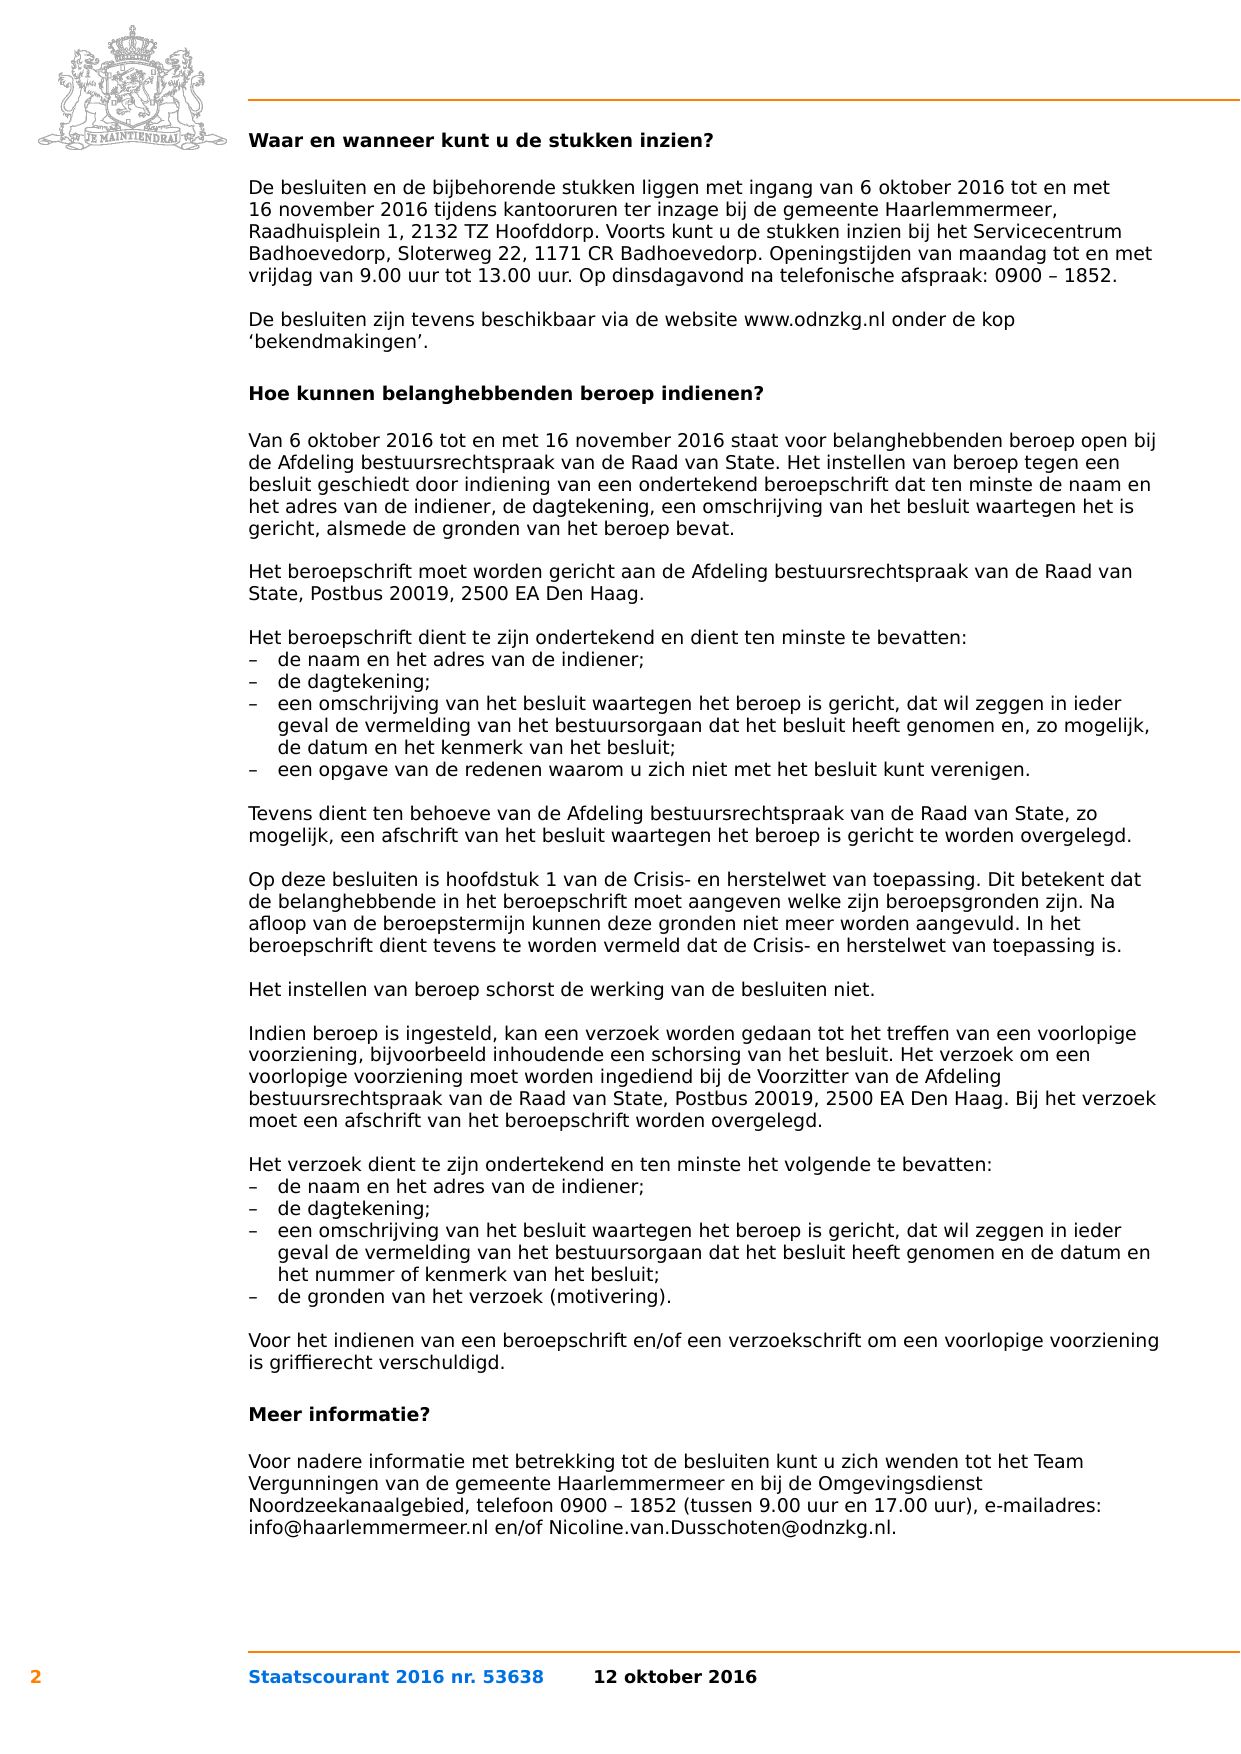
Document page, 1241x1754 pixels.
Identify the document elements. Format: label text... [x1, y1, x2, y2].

subtitle Meer informatie? [248, 1404, 1163, 1426]
picture [38, 25, 227, 150]
text Op deze besluiten is hoofdstuk 1 van de Crisis- en herstelwet van toepassing. Dit betekent dat de belanghebbende in het beroepschrift moet aangeven welke zijn beroepsgronden zijn. Na afloop van de beroepstermijn kunnen deze gronden niet meer worden aangevuld. In het beroepschrift dient tevens te worden vermeld dat de Crisis- en herstelwet van toepassing is. [248, 869, 1163, 957]
subtitle Waar en wanneer kunt u de stukken inzien? [248, 130, 1163, 152]
text Van 6 oktober 2016 tot en met 16 november 2016 staat voor belanghebbenden beroep open bij de Afdeling bestuursrechtspraak van de Raad van State. Het instellen van beroep tegen een besluit geschiedt door indiening van een ondertekend beroepschrift dat ten minste de naam en het adres van de indiener, de dagtekening, een omschrijving van het besluit waartegen het is gericht, alsmede de gronden van het beroep bevat. [248, 429, 1163, 539]
text – de gronden van het verzoek (motivering). [248, 1286, 1163, 1308]
text – een omschrijving van het besluit waartegen het beroep is gericht, dat wil zeggen in ieder geval de vermelding van het bestuursorgaan dat het besluit heeft genomen en, zo mogelijk, de datum en het kenmerk van het besluit; [248, 693, 1163, 759]
text – de dagtekening; [248, 671, 1163, 693]
text Tevens dient ten behoeve van de Afdeling bestuursrechtspraak van de Raad van State, zo mogelijk, een afschrift van het besluit waartegen het beroep is gericht te worden overgelegd. [248, 803, 1163, 847]
text Het verzoek dient te zijn ondertekend en ten minste het volgende te bevatten: [248, 1154, 1163, 1176]
text – een opgave van de redenen waarom u zich niet met het besluit kunt verenigen. [248, 759, 1163, 781]
text Het beroepschrift dient te zijn ondertekend en dient ten minste te bevatten: [248, 627, 1163, 649]
text De besluiten en de bijbehorende stukken liggen met ingang van 6 oktober 2016 tot en met 16 november 2016 tijdens kantooruren ter inzage bij de gemeente Haarlemmermeer, Raadhuisplein 1, 2132 TZ Hoofddorp. Voorts kunt u de stukken inzien bij het Servicecentrum Badhoevedorp, Sloterweg 22, 1171 CR Badhoevedorp. Openingstijden van maandag tot en met vrijdag van 9.00 uur tot 13.00 uur. Op dinsdagavond na telefonische afspraak: 0900 – 1852. [248, 177, 1163, 287]
subtitle Hoe kunnen belanghebbenden beroep indienen? [248, 383, 1163, 404]
text De besluiten zijn tevens beschikbaar via de website www.odnzkg.nl onder de kop ‘bekendmakingen’. [248, 309, 1163, 353]
text – een omschrijving van het besluit waartegen het beroep is gericht, dat wil zeggen in ieder geval de vermelding van het bestuursorgaan dat het besluit heeft genomen en de datum en het nummer of kenmerk van het besluit; [248, 1220, 1163, 1286]
text Voor het indienen van een beroepschrift en/of een verzoekschrift om een voorlopige voorziening is griffierecht verschuldigd. [248, 1330, 1163, 1374]
text – de naam en het adres van de indiener; [248, 1176, 1163, 1198]
text – de naam en het adres van de indiener; [248, 649, 1163, 671]
text Het instellen van beroep schorst de werking van de besluiten niet. [248, 978, 1163, 1001]
text Het beroepschrift moet worden gericht aan de Afdeling bestuursrechtspraak van de Raad van State, Postbus 20019, 2500 EA Den Haag. [248, 561, 1163, 605]
text – de dagtekening; [248, 1198, 1163, 1220]
text Indien beroep is ingesteld, kan een verzoek worden gedaan tot het treffen van een voorlopige voorziening, bijvoorbeeld inhoudende een schorsing van het besluit. Het verzoek om een voorlopige voorziening moet worden ingediend bij de Voorzitter van de Afdeling bestuursrechtspraak van de Raad van State, Postbus 20019, 2500 EA Den Haag. Bij het verzoek moet een afschrift van het beroepschrift worden overgelegd. [248, 1022, 1163, 1132]
text Voor nadere informatie met betrekking tot de besluiten kunt u zich wenden tot het Team Vergunningen van de gemeente Haarlemmer­meer en bij de Omgevingsdienst Noordzeekanaalgebied, telefoon 0900 – 1852 (tussen 9.00 uur en 17.00 uur), e-mailadres: info@haarlemmermeer.nl en/of Nicoline.van.Dusschoten@odnzkg.nl. [248, 1451, 1163, 1539]
